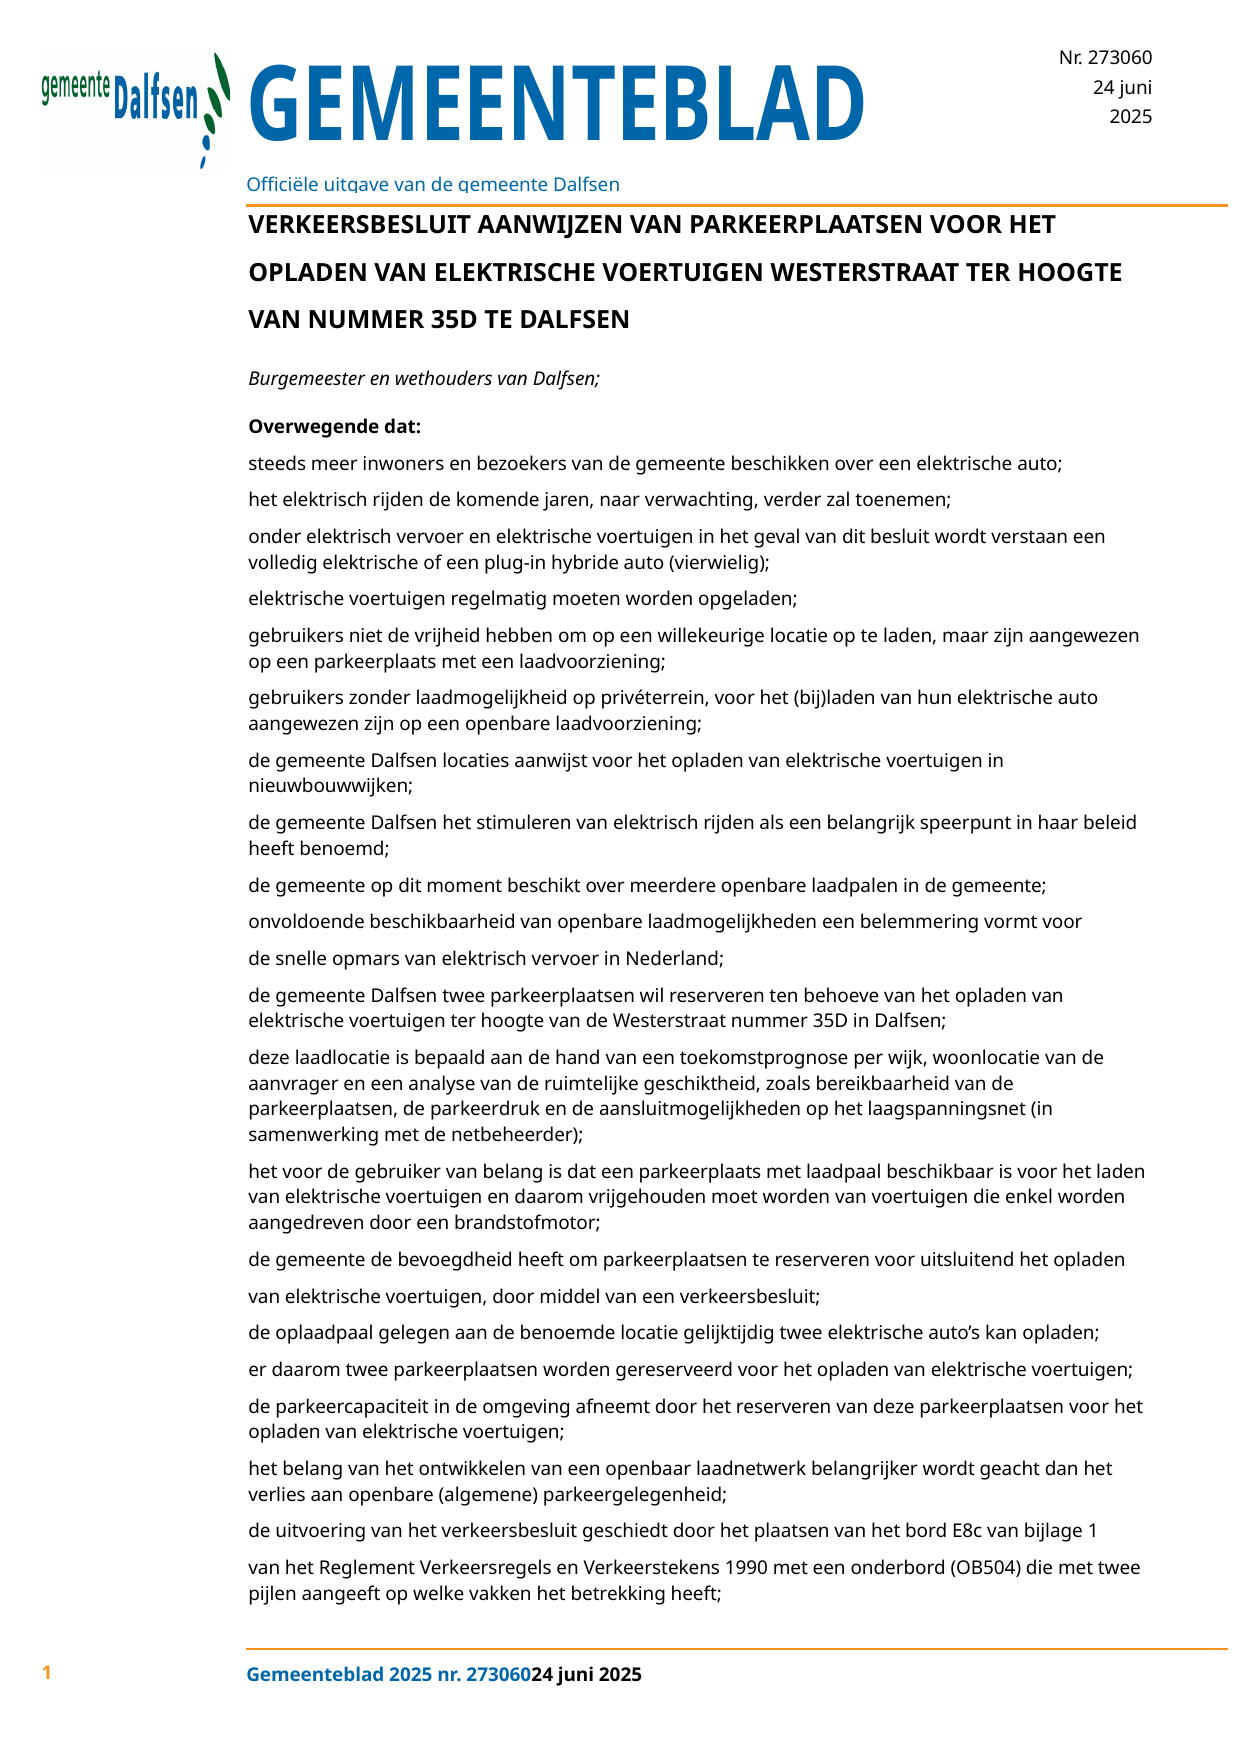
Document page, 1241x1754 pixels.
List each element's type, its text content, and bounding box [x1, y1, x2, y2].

text steeds meer inwoners en bezoekers van de gemeente beschikken over een elektrische auto; [248, 450, 1152, 476]
text gebruikers zonder laadmogelijkheid op privéterrein, voor het (bij)laden van hun elektrische auto aangewezen zijn op een openbare laadvoorziening; [248, 684, 1152, 736]
text Overwegende dat: [248, 413, 1152, 439]
text onder elektrisch vervoer en elektrische voertuigen in het geval van dit besluit wordt verstaan een volledig elektrische of een plug-in hybride auto (vierwielig); [248, 523, 1152, 574]
text het voor de gebruiker van belang is dat een parkeerplaats met laadpaal beschikbaar is voor het laden van elektrische voertuigen en daarom vrijgehouden moet worden van voertuigen die enkel worden aangedreven door een brandstofmotor; [248, 1158, 1152, 1235]
text het belang van het ontwikkelen van een openbaar laadnetwerk belangrijker wordt geacht dan het verlies aan openbare (algemene) parkeergelegenheid; [248, 1455, 1152, 1507]
text er daarom twee parkeerplaatsen worden gereserveerd voor het opladen van elektrische voertuigen; [248, 1356, 1152, 1382]
text de parkeercapaciteit in de omgeving afneemt door het reserveren van deze parkeerplaatsen voor het opladen van elektrische voertuigen; [248, 1393, 1152, 1444]
text VERKEERSBESLUIT AANWIJZEN VAN PARKEERPLAATSEN VOOR HET OPLADEN VAN ELEKTRISCHE VOERTUIGEN WESTERSTRAAT TER HOOGTE VAN NUMMER 35D TE DALFSEN [248, 207, 1152, 336]
text de oplaadpaal gelegen aan de benoemde locatie gelijktijdig twee elektrische auto’s kan opladen; [248, 1319, 1152, 1345]
text van elektrische voertuigen, door middel van een verkeersbesluit; [248, 1283, 1152, 1308]
text de uitvoering van het verkeersbesluit geschiedt door het plaatsen van het bord E8c van bijlage 1 [248, 1518, 1152, 1543]
text het elektrisch rijden de komende jaren, naar verwachting, verder zal toenemen; [248, 486, 1152, 512]
text onvoldoende beschikbaarheid van openbare laadmogelijkheden een belemmering vormt voor [248, 908, 1152, 934]
text de gemeente Dalfsen het stimuleren van elektrisch rijden als een belangrijk speerpunt in haar beleid heeft benoemd; [248, 809, 1152, 861]
text Burgemeester en wethouders van Dalfsen; [248, 366, 1152, 391]
text de gemeente Dalfsen twee parkeerplaatsen wil reserveren ten behoeve van het opladen van elektrische voertuigen ter hoogte van de Westerstraat nummer 35D in Dalfsen; [248, 982, 1152, 1033]
picture [41, 47, 231, 172]
text de gemeente Dalfsen locaties aanwijst voor het opladen van elektrische voertuigen in nieuwbouwwijken; [248, 747, 1152, 798]
text de snelle opmars van elektrisch vervoer in Nederland; [248, 945, 1152, 971]
text van het Reglement Verkeersregels en Verkeerstekens 1990 met een onderbord (OB504) die met twee pijlen aangeeft op welke vakken het betrekking heeft; [248, 1554, 1152, 1606]
text elektrische voertuigen regelmatig moeten worden opgeladen; [248, 586, 1152, 611]
text de gemeente de bevoegdheid heeft om parkeerplaatsen te reserveren voor uitsluitend het opladen [248, 1246, 1152, 1272]
text gebruikers niet de vrijheid hebben om op een willekeurige locatie op te laden, maar zijn aangewezen op een parkeerplaats met een laadvoorziening; [248, 622, 1152, 674]
text deze laadlocatie is bepaald aan de hand van een toekomstprognose per wijk, woonlocatie van de aanvrager en een analyse van de ruimtelijke geschiktheid, zoals bereikbaarheid van de parkeerplaatsen, de parkeerdruk en de aansluitmogelijkheden op het laagspanningsnet (in samenwerking met de netbeheerder); [248, 1044, 1152, 1147]
text de gemeente op dit moment beschikt over meerdere openbare laadpalen in de gemeente; [248, 872, 1152, 897]
